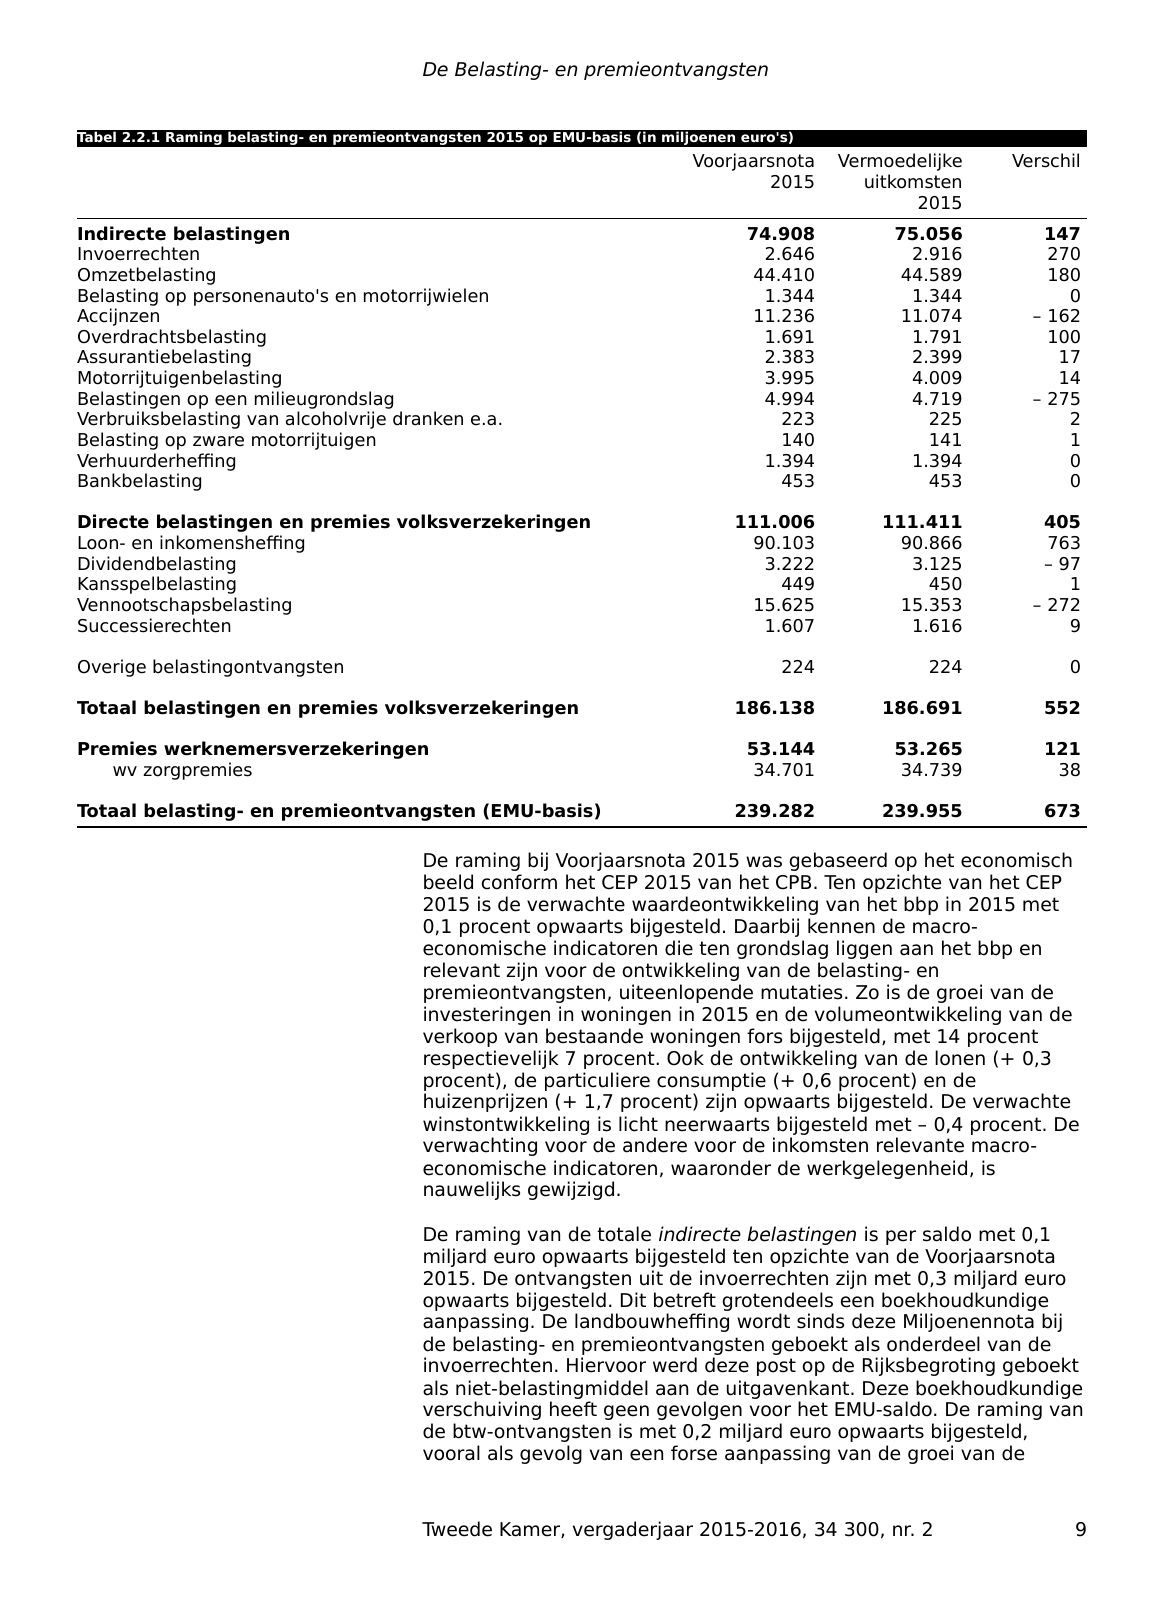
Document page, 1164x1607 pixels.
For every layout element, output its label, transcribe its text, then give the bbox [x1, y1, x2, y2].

table_cell [673, 678, 821, 698]
table_cell [77, 760, 106, 781]
table_cell 1.691 [673, 327, 821, 347]
table_cell [673, 636, 821, 657]
table_cell 44.410 [673, 265, 821, 286]
table_cell [77, 678, 673, 698]
table_cell 224 [821, 657, 968, 677]
table_cell 0 [969, 451, 1087, 471]
table_cell 74.908 [673, 219, 821, 244]
table_cell 763 [969, 533, 1087, 554]
table_cell 11.074 [821, 306, 968, 327]
table_cell Omzetbelasting [77, 265, 673, 286]
table_cell 15.353 [821, 595, 968, 616]
table_cell 2.399 [821, 348, 968, 368]
table_cell wv zorgpremies [106, 760, 673, 781]
table_cell [969, 678, 1087, 698]
table_cell 186.691 [821, 698, 968, 719]
table_cell [77, 719, 673, 739]
table_cell 15.625 [673, 595, 821, 616]
table_cell 53.265 [821, 739, 968, 760]
table_cell [969, 636, 1087, 657]
table_cell 552 [969, 698, 1087, 719]
table_cell 239.955 [821, 801, 968, 826]
table_cell – 275 [969, 389, 1087, 409]
table_cell 453 [821, 471, 968, 492]
table_cell 449 [673, 574, 821, 595]
table_cell 223 [673, 409, 821, 430]
table_cell 225 [821, 409, 968, 430]
table_cell Vennootschapsbelasting [77, 595, 673, 616]
table_cell 1.607 [673, 616, 821, 636]
table_cell 111.411 [821, 513, 968, 533]
text De raming bij Voorjaarsnota 2015 was gebaseerd op het economisch beeld conform het CEP 2015 van het CPB. Ten opzichte van het CEP 2015 is de verwachte waardeontwikkeling van het bbp in 2015 met 0,1 procent opwaarts bijgesteld. Daarbij kennen de macro-economische indicatoren die ten grondslag liggen aan het bbp en relevant zijn voor de ontwikkeling van de belasting- en premieontvangsten, uiteenlopende mutaties. Zo is de groei van de investeringen in woningen in 2015 en de volumeontwikkeling van de verkoop van bestaande woningen fors bijgesteld, met 14 procent respectievelijk 7 procent. Ook de ontwikkeling van de lonen (+ 0,3 procent), de particuliere consumptie (+ 0,6 procent) en de huizenprijzen (+ 1,7 procent) zijn opwaarts bijgesteld. De verwachte winstontwikkeling is licht neerwaarts bijgesteld met – 0,4 procent. De verwachting voor de andere voor de inkomsten relevante macro-economische indicatoren, waaronder de werkgelegenheid, is nauwelijks gewijzigd. [422, 850, 1087, 1201]
table_cell Directe belastingen en premies volksverzekeringen [77, 513, 673, 533]
table_cell Belasting op personenauto's en motorrijwielen [77, 286, 673, 306]
table_cell [77, 492, 673, 512]
table_cell Accijnzen [77, 306, 673, 327]
table_cell 2.646 [673, 244, 821, 265]
table_cell 4.994 [673, 389, 821, 409]
table_cell 1.344 [673, 286, 821, 306]
table_cell 673 [969, 801, 1087, 826]
table_cell Kansspelbelasting [77, 574, 673, 595]
table_cell 44.589 [821, 265, 968, 286]
table_cell [821, 678, 968, 698]
table_cell 0 [969, 657, 1087, 677]
table_cell [969, 492, 1087, 512]
table_cell 75.056 [821, 219, 968, 244]
table_cell [821, 636, 968, 657]
table_cell 1.616 [821, 616, 968, 636]
table_cell 3.995 [673, 368, 821, 389]
table_cell [77, 147, 106, 218]
table_cell Successierechten [77, 616, 673, 636]
table_cell 4.719 [821, 389, 968, 409]
table_cell 147 [969, 219, 1087, 244]
table_cell Invoerrechten [77, 244, 673, 265]
table_cell 90.866 [821, 533, 968, 554]
table_cell 34.701 [673, 760, 821, 781]
table_cell Voorjaarsnota 2015 [673, 147, 821, 218]
table_cell [969, 719, 1087, 739]
table_cell 1.344 [821, 286, 968, 306]
table_cell Totaal belasting- en premieontvangsten (EMU-basis) [77, 801, 673, 826]
table_cell 1.394 [673, 451, 821, 471]
table_cell 121 [969, 739, 1087, 760]
table_cell 1.394 [821, 451, 968, 471]
table_cell Verschil [969, 147, 1087, 218]
table_cell Vermoedelijke uitkomsten 2015 [821, 147, 968, 218]
table_cell 111.006 [673, 513, 821, 533]
table_cell Belastingen op een milieugrondslag [77, 389, 673, 409]
table_cell [821, 781, 968, 801]
table_cell 0 [969, 471, 1087, 492]
table_cell 453 [673, 471, 821, 492]
table_cell 270 [969, 244, 1087, 265]
table_cell 1 [969, 430, 1087, 451]
table_cell [673, 492, 821, 512]
table_cell – 97 [969, 554, 1087, 574]
table_cell 38 [969, 760, 1087, 781]
table_cell 17 [969, 348, 1087, 368]
table_cell [106, 147, 673, 218]
table_cell Verbruiksbelasting van alcoholvrije dranken e.a. [77, 409, 673, 430]
table_cell Overige belastingontvangsten [77, 657, 673, 677]
table_cell 224 [673, 657, 821, 677]
table_cell 11.236 [673, 306, 821, 327]
table_cell Loon- en inkomensheffing [77, 533, 673, 554]
table_cell Verhuurderheffing [77, 451, 673, 471]
table_cell 3.125 [821, 554, 968, 574]
table_cell 1 [969, 574, 1087, 595]
table_cell 9 [969, 616, 1087, 636]
table_cell 90.103 [673, 533, 821, 554]
table_cell Totaal belastingen en premies volksverzekeringen [77, 698, 673, 719]
table_cell [821, 492, 968, 512]
table_cell 53.144 [673, 739, 821, 760]
table_cell 2.383 [673, 348, 821, 368]
table_cell 1.791 [821, 327, 968, 347]
table_header Tabel 2.2.1 Raming belasting- en premieontvangsten 2015 op EMU-basis (in miljoenen euro's) [77, 130, 1087, 146]
table_cell [821, 719, 968, 739]
table_cell 450 [821, 574, 968, 595]
table_cell 140 [673, 430, 821, 451]
table_cell Assurantiebelasting [77, 348, 673, 368]
table_cell – 272 [969, 595, 1087, 616]
table_cell [77, 781, 673, 801]
table_cell 100 [969, 327, 1087, 347]
table_cell 186.138 [673, 698, 821, 719]
table_cell Indirecte belastingen [77, 219, 673, 244]
table_cell 2 [969, 409, 1087, 430]
table_cell Belasting op zware motorrijtuigen [77, 430, 673, 451]
table_cell – 162 [969, 306, 1087, 327]
table_cell 180 [969, 265, 1087, 286]
table_cell Dividendbelasting [77, 554, 673, 574]
table_cell Motorrijtuigenbelasting [77, 368, 673, 389]
table_cell 2.916 [821, 244, 968, 265]
table_cell 239.282 [673, 801, 821, 826]
table_cell 405 [969, 513, 1087, 533]
table_cell Premies werknemersverzekeringen [77, 739, 673, 760]
table_cell [673, 781, 821, 801]
table_cell Bankbelasting [77, 471, 673, 492]
table_cell 3.222 [673, 554, 821, 574]
table_cell [969, 781, 1087, 801]
table_cell 34.739 [821, 760, 968, 781]
table_cell 141 [821, 430, 968, 451]
table_cell 0 [969, 286, 1087, 306]
table_cell Overdrachtsbelasting [77, 327, 673, 347]
table_cell [673, 719, 821, 739]
table_cell 4.009 [821, 368, 968, 389]
table_cell 14 [969, 368, 1087, 389]
table_cell [77, 636, 673, 657]
text De raming van de totale indirecte belastingen is per saldo met 0,1 miljard euro opwaarts bijgesteld ten opzichte van de Voorjaarsnota 2015. De ontvangsten uit de invoerrechten zijn met 0,3 miljard euro opwaarts bijgesteld. Dit betreft grotendeels een boekhoudkundige aanpassing. De landbouwheffing wordt sinds deze Miljoenennota bij de belasting- en premieontvangsten geboekt als onderdeel van de invoerrechten. Hiervoor werd deze post op de Rijksbegroting geboekt als niet-belastingmiddel aan de uitgavenkant. Deze boekhoudkundige verschuiving heeft geen gevolgen voor het EMU-saldo. De raming van de btw-ontvangsten is met 0,2 miljard euro opwaarts bijgesteld, vooral als gevolg van een forse aanpassing van de groei van de [422, 1223, 1087, 1465]
